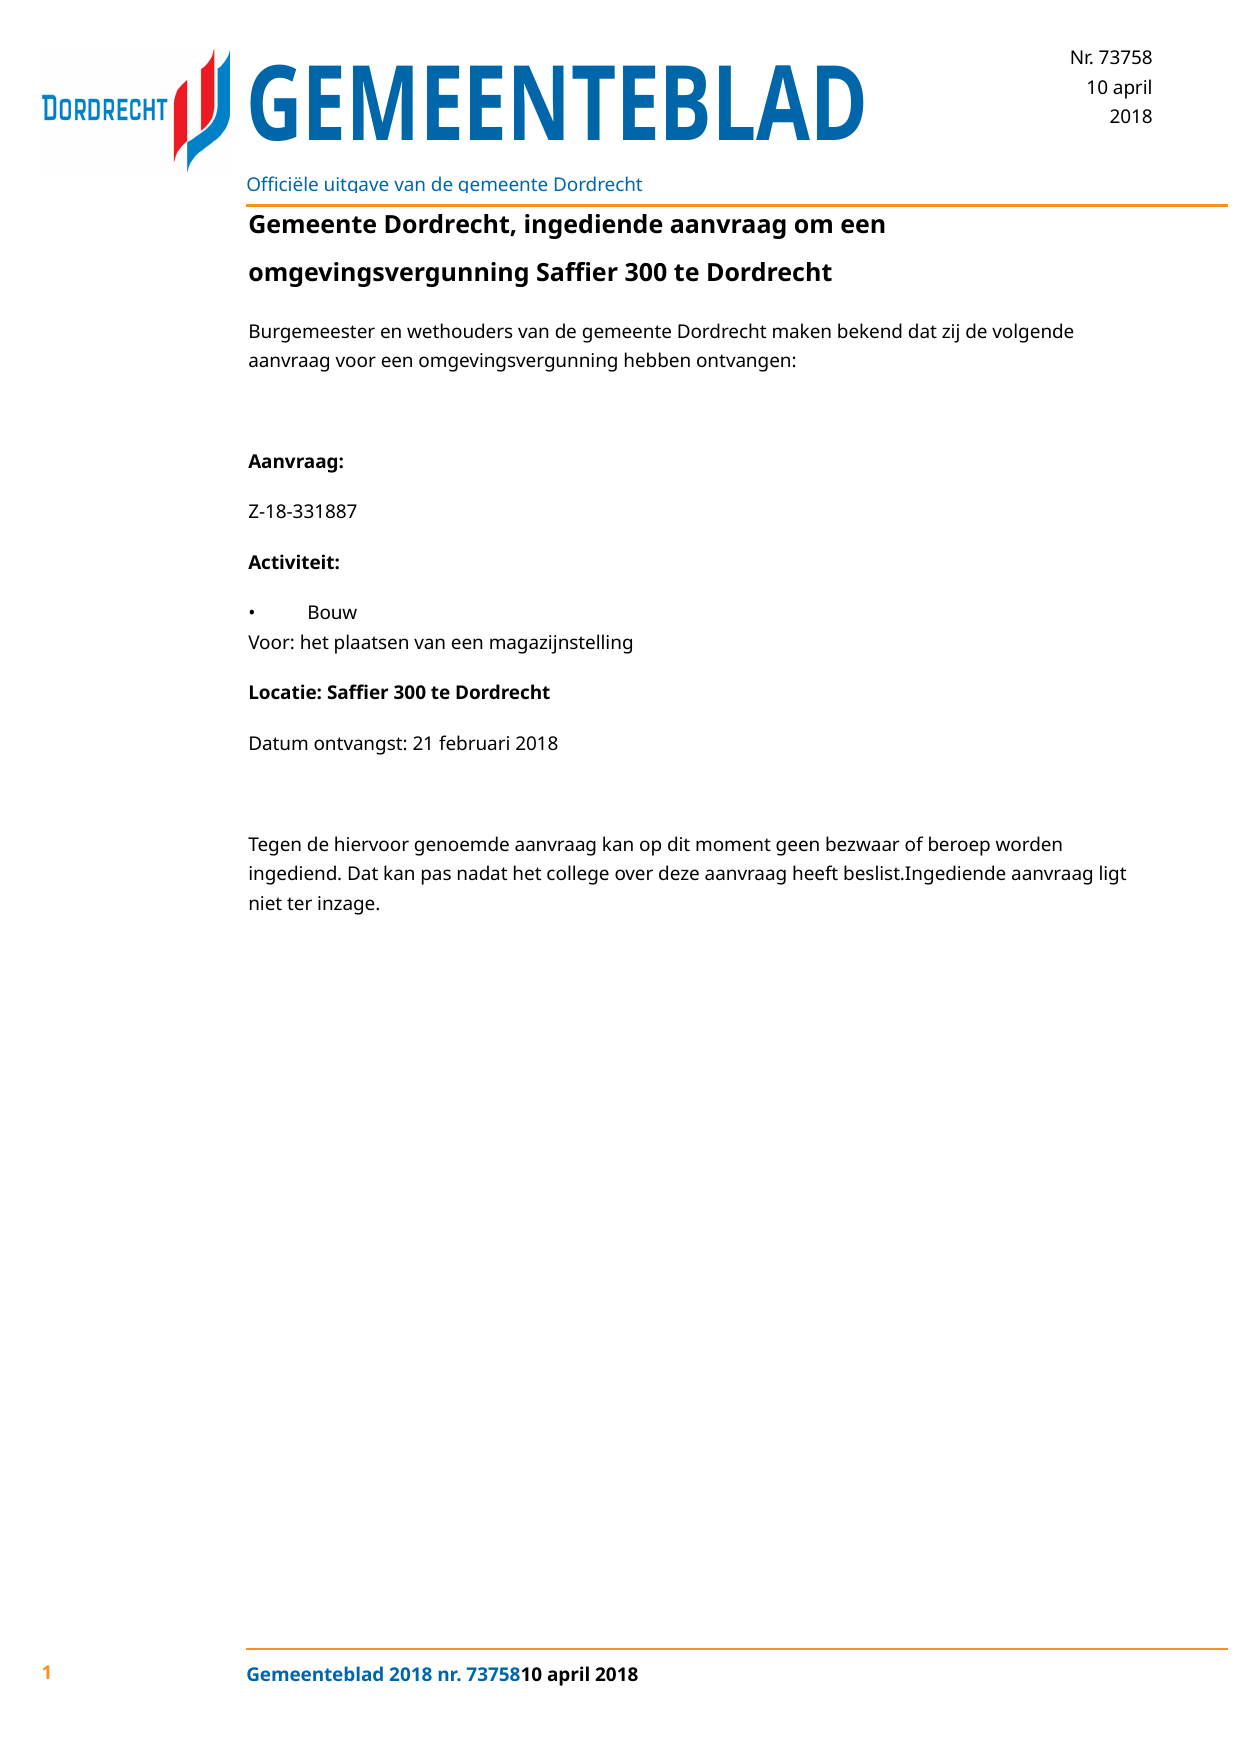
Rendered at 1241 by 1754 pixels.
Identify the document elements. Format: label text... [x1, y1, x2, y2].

text Datum ontvangst: 21 februari 2018 [248, 730, 1152, 756]
list Bouw [248, 599, 1152, 625]
text Burgemeester en wethouders van de gemeente Dordrecht maken bekend dat zij de volgende aanvraag voor een omgevingsvergunning hebben ontvangen: [248, 318, 1152, 373]
text Aanvraag: [248, 448, 1152, 474]
text Gemeente Dordrecht, ingediende aanvraag om een omgevingsvergunning Saffier 300 te Dordrecht [248, 207, 1152, 288]
text Tegen de hiervoor genoemde aanvraag kan op dit moment geen bezwaar of beroep worden ingediend. Dat kan pas nadat het college over deze aanvraag heeft beslist.Ingediende aanvraag ligt niet ter inzage. [248, 831, 1152, 916]
text Voor: het plaatsen van een magazijnstelling [248, 629, 1152, 655]
text Locatie: Saffier 300 te Dordrecht [248, 679, 1152, 705]
text Z-18-331887 [248, 499, 1152, 524]
text Activiteit: [248, 549, 1152, 575]
picture [41, 47, 231, 172]
